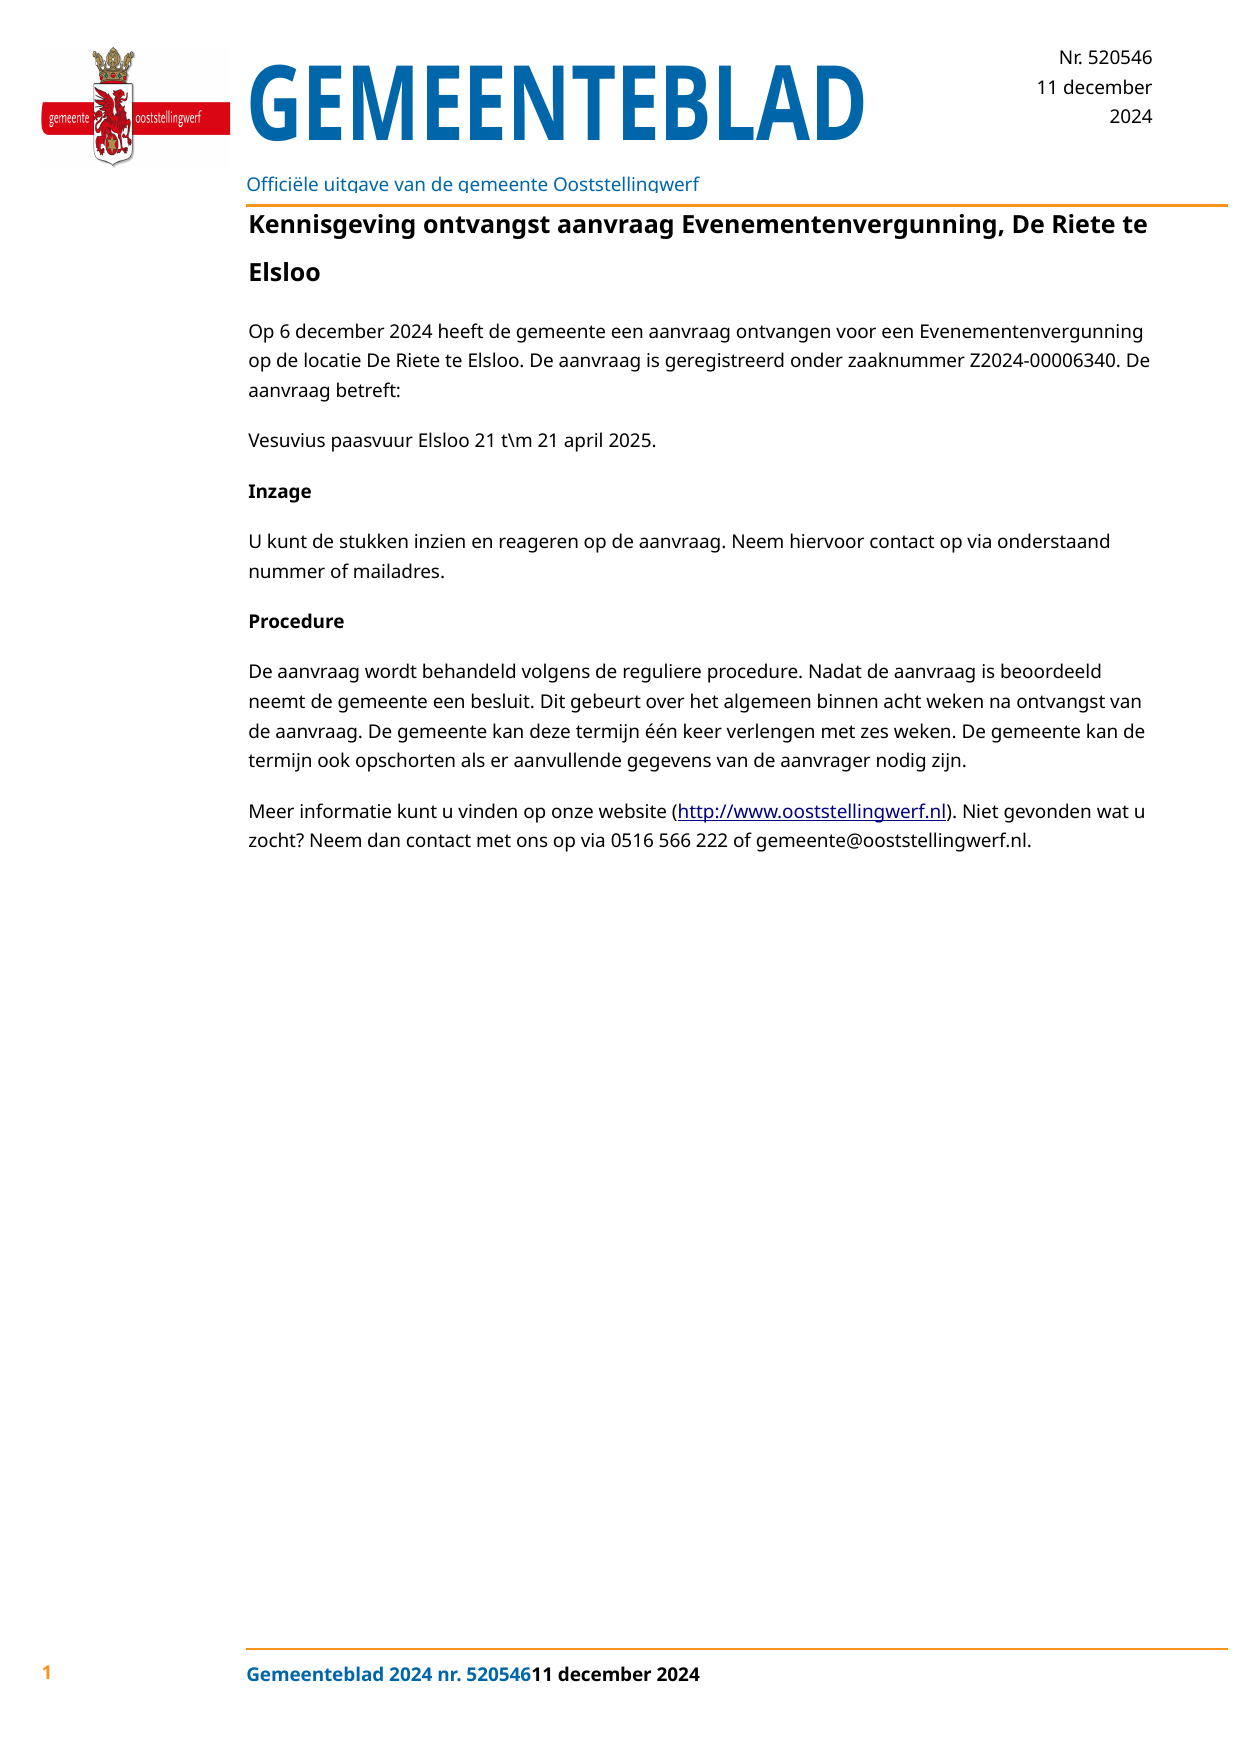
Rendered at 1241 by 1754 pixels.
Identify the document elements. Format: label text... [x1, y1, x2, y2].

text Procedure [248, 608, 1152, 634]
text Vesuvius paasvuur Elsloo 21 t\m 21 april 2025. [248, 427, 1152, 453]
text Kennisgeving ontvangst aanvraag Evenementenvergunning, De Riete te Elsloo [248, 207, 1152, 288]
text U kunt de stukken inzien en reageren op de aanvraag. Neem hiervoor contact op via onderstaand nummer of mailadres. [248, 528, 1152, 584]
text Op 6 december 2024 heeft de gemeente een aanvraag ontvangen voor een Evenementenvergunning op de locatie De Riete te Elsloo. De aanvraag is geregistreerd onder zaaknummer Z2024-00006340. De aanvraag betreft: [248, 318, 1152, 403]
text Inzage [248, 478, 1152, 504]
text Meer informatie kunt u vinden op onze website (http://www.ooststellingwerf.nl). Niet gevonden wat u zocht? Neem dan contact met ons op via 0516 566 222 of gemeente@ooststellingwerf.nl. [248, 798, 1152, 853]
picture [41, 47, 231, 172]
text De aanvraag wordt behandeld volgens de reguliere procedure. Nadat de aanvraag is beoordeeld neemt de gemeente een besluit. Dit gebeurt over het algemeen binnen acht weken na ontvangst van de aanvraag. De gemeente kan deze termijn één keer verlengen met zes weken. De gemeente kan de termijn ook opschorten als er aanvullende gegevens van de aanvrager nodig zijn. [248, 659, 1152, 773]
